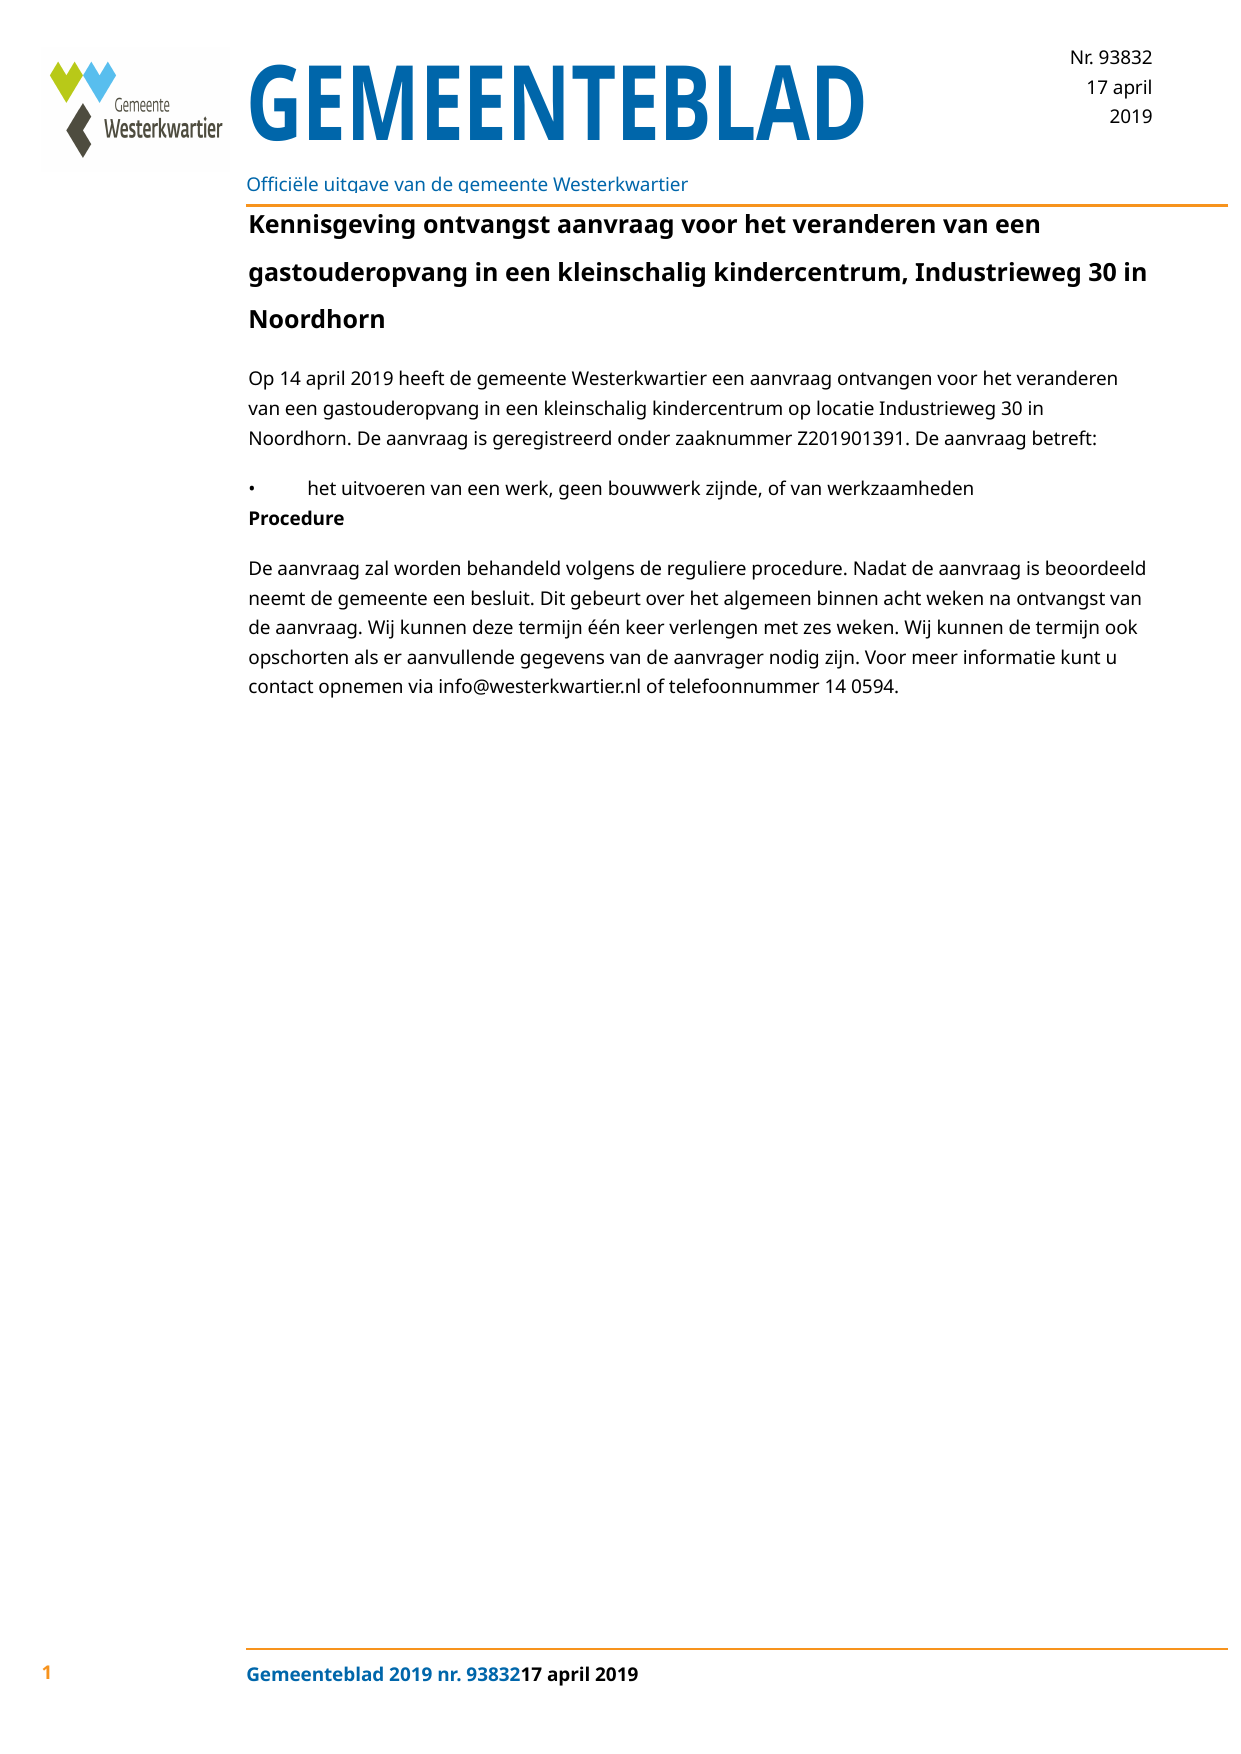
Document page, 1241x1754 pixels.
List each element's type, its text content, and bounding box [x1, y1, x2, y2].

text De aanvraag zal worden behandeld volgens de reguliere procedure. Nadat de aanvraag is beoordeeld neemt de gemeente een besluit. Dit gebeurt over het algemeen binnen acht weken na ontvangst van de aanvraag. Wij kunnen deze termijn één keer verlengen met zes weken. Wij kunnen de termijn ook opschorten als er aanvullende gegevens van de aanvrager nodig zijn. Voor meer informatie kunt u contact opnemen via info@westerkwartier.nl of telefoonnummer 14 0594. [248, 555, 1152, 699]
text Op 14 april 2019 heeft de gemeente Westerkwartier een aanvraag ontvangen voor het veranderen van een gastouderopvang in een kleinschalig kindercentrum op locatie Industrieweg 30 in Noordhorn. De aanvraag is geregistreerd onder zaaknummer Z201901391. De aanvraag betreft: [248, 366, 1152, 450]
picture [41, 47, 231, 172]
text Procedure [248, 505, 1152, 530]
list het uitvoeren van een werk, geen bouwwerk zijnde, of van werkzaamheden [248, 475, 1152, 501]
text Kennisgeving ontvangst aanvraag voor het veranderen van een gastouderopvang in een kleinschalig kindercentrum, Industrieweg 30 in Noordhorn [248, 207, 1152, 336]
